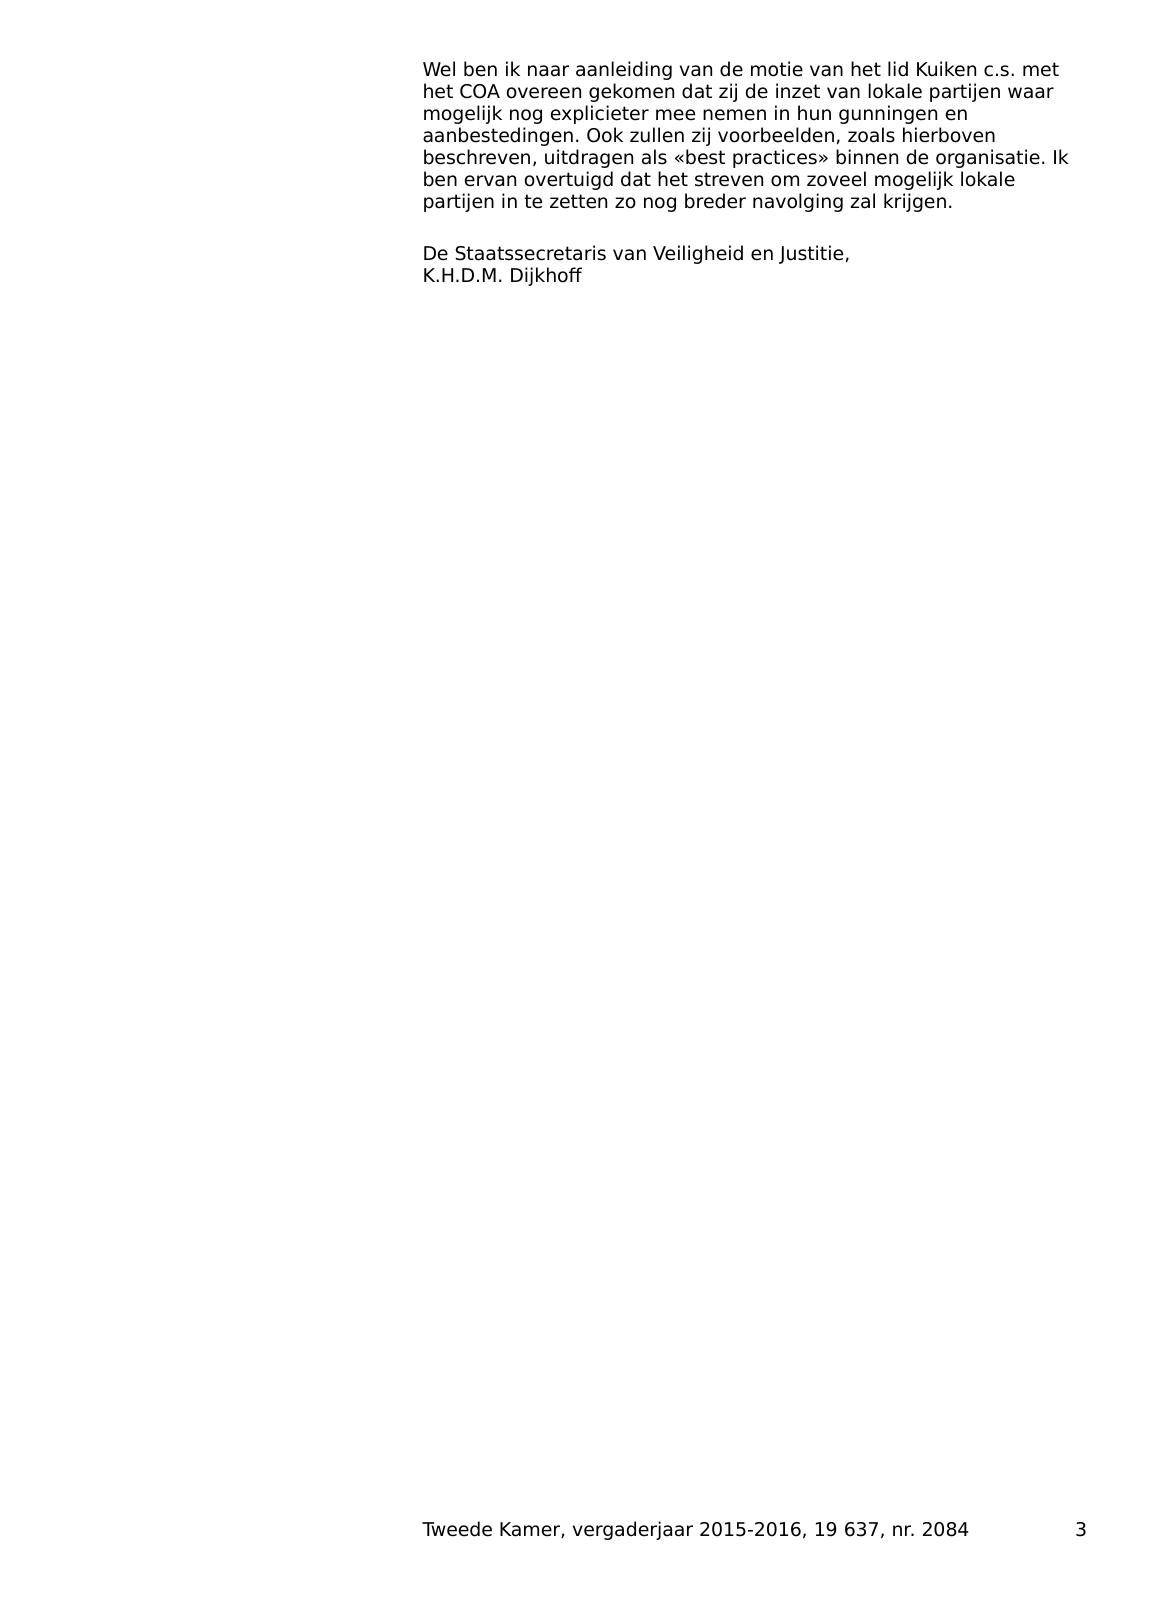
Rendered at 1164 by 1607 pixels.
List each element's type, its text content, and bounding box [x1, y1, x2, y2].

text De Staatssecretaris van Veiligheid en Justitie, K.H.D.M. Dijkhoff [422, 243, 1087, 287]
text Wel ben ik naar aanleiding van de motie van het lid Kuiken c.s. met het COA overeen gekomen dat zij de inzet van lokale partijen waar mogelijk nog explicieter mee nemen in hun gunningen en aanbestedingen. Ook zullen zij voorbeelden, zoals hierboven beschreven, uitdragen als «best practices» binnen de organisatie. Ik ben ervan overtuigd dat het streven om zoveel mogelijk lokale partijen in te zetten zo nog breder navolging zal krijgen. [422, 59, 1087, 213]
